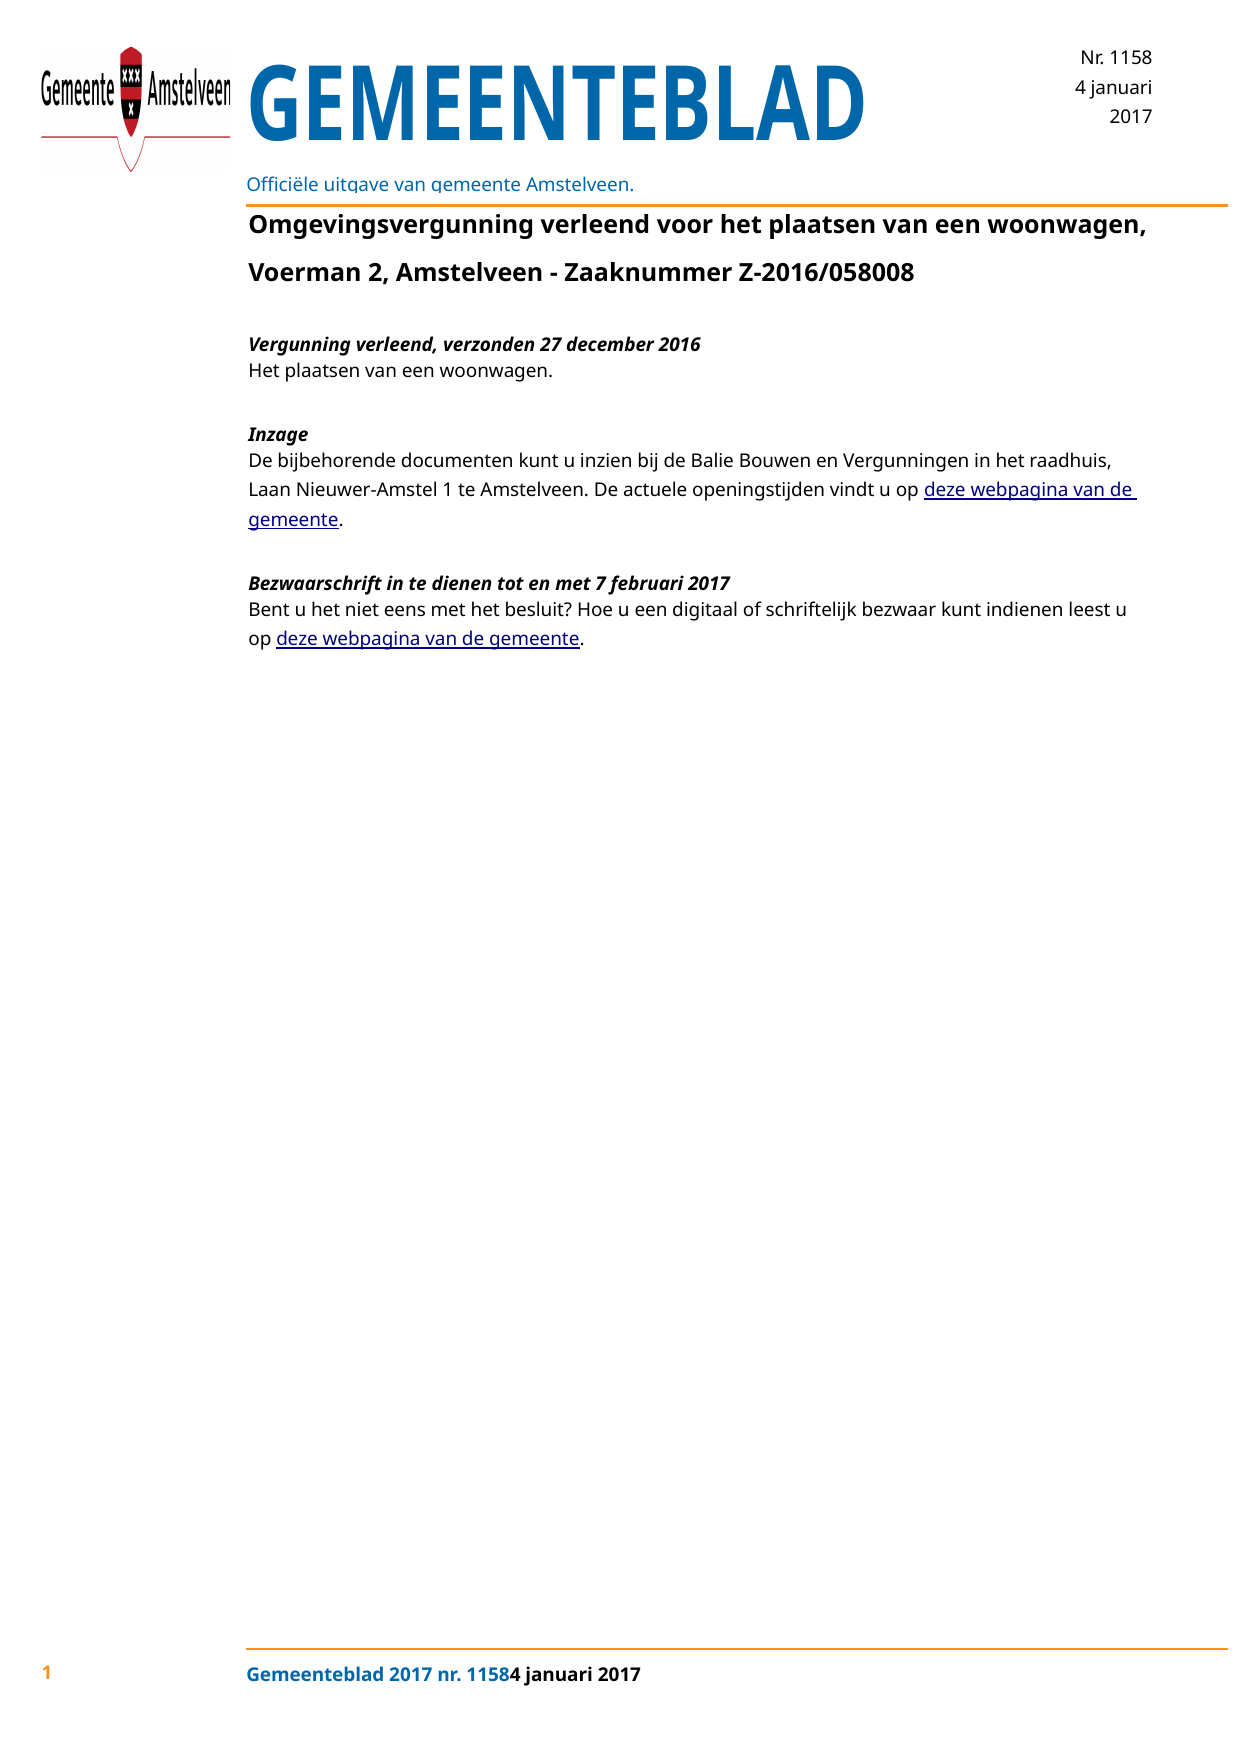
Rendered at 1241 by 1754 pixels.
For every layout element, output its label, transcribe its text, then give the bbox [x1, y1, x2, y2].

text Inzage [248, 421, 1152, 447]
text De bijbehorende documenten kunt u inzien bij de Balie Bouwen en Vergunningen in het raadhuis, Laan Nieuwer-Amstel 1 te Amstelveen. De actuele openingstijden vindt u op deze webpagina van de gemeente. [248, 447, 1152, 532]
text Bent u het niet eens met het besluit? Hoe u een digitaal of schriftelijk bezwaar kunt indienen leest u op deze webpagina van de gemeente. [248, 596, 1152, 651]
text Bezwaarschrift in te dienen tot en met 7 februari 2017 [248, 570, 1152, 596]
text Omgevingsvergunning verleend voor het plaatsen van een woonwagen, Voerman 2, Amstelveen - Zaaknummer Z-2016/058008 [248, 207, 1152, 288]
picture [41, 47, 231, 172]
text Het plaatsen van een woonwagen. [248, 357, 1152, 383]
text Vergunning verleend, verzonden 27 december 2016 [248, 331, 1152, 357]
